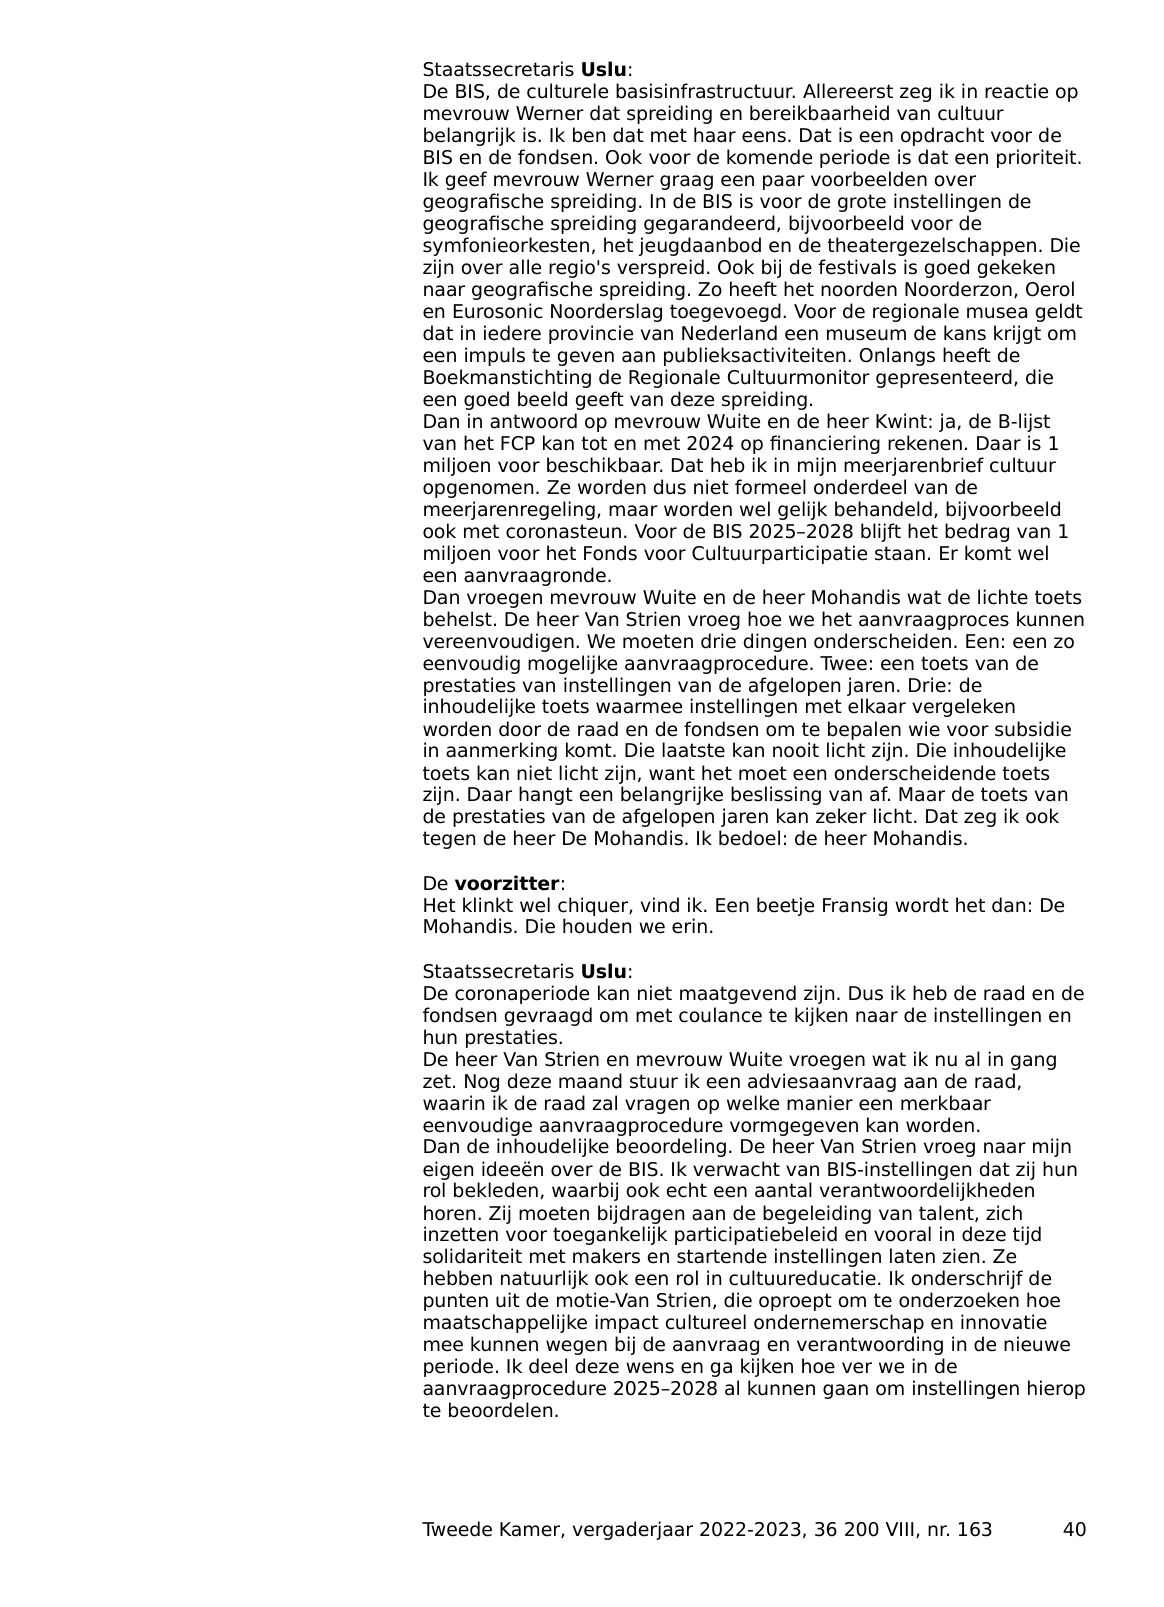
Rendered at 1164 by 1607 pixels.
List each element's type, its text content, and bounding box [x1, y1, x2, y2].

text De BIS, de culturele basisinfrastructuur. Allereerst zeg ik in reactie op mevrouw Werner dat spreiding en bereikbaarheid van cultuur belangrijk is. Ik ben dat met haar eens. Dat is een opdracht voor de BIS en de fondsen. Ook voor de komende periode is dat een prioriteit. Ik geef mevrouw Werner graag een paar voorbeelden over geografische spreiding. In de BIS is voor de grote instellingen de geografische spreiding gegarandeerd, bijvoorbeeld voor de symfonieorkesten, het jeugdaanbod en de theatergezelschappen. Die zijn over alle regio's verspreid. Ook bij de festivals is goed gekeken naar geografische spreiding. Zo heeft het noorden Noorderzon, Oerol en Eurosonic Noorderslag toegevoegd. Voor de regionale musea geldt dat in iedere provincie van Nederland een museum de kans krijgt om een impuls te geven aan publieksactiviteiten. Onlangs heeft de Boekmanstichting de Regionale Cultuurmonitor gepresenteerd, die een goed beeld geeft van deze spreiding. [422, 81, 1087, 411]
text De voorzitter: [422, 872, 1087, 894]
text Dan vroegen mevrouw Wuite en de heer Mohandis wat de lichte toets behelst. De heer Van Strien vroeg hoe we het aanvraagproces kunnen vereenvoudigen. We moeten drie dingen onderscheiden. Een: een zo eenvoudig mogelijke aanvraagprocedure. Twee: een toets van de prestaties van instellingen van de afgelopen jaren. Drie: de inhoudelijke toets waarmee instellingen met elkaar vergeleken worden door de raad en de fondsen om te bepalen wie voor subsidie in aanmerking komt. Die laatste kan nooit licht zijn. Die inhoudelijke toets kan niet licht zijn, want het moet een onderscheidende toets zijn. Daar hangt een belangrijke beslissing van af. Maar de toets van de prestaties van de afgelopen jaren kan zeker licht. Dat zeg ik ook tegen de heer De Mohandis. Ik bedoel: de heer Mohandis. [422, 587, 1087, 850]
text Dan in antwoord op mevrouw Wuite en de heer Kwint: ja, de B-lijst van het FCP kan tot en met 2024 op financiering rekenen. Daar is 1 miljoen voor beschikbaar. Dat heb ik in mijn meerjarenbrief cultuur opgenomen. Ze worden dus niet formeel onderdeel van de meerjarenregeling, maar worden wel gelijk behandeld, bijvoorbeeld ook met coronasteun. Voor de BIS 2025–2028 blijft het bedrag van 1 miljoen voor het Fonds voor Cultuurparticipatie staan. Er komt wel een aanvraagronde. [422, 411, 1087, 587]
text De heer Van Strien en mevrouw Wuite vroegen wat ik nu al in gang zet. Nog deze maand stuur ik een adviesaanvraag aan de raad, waarin ik de raad zal vragen op welke manier een merkbaar eenvoudige aanvraagprocedure vormgegeven kan worden. [422, 1048, 1087, 1136]
text Het klinkt wel chiquer, vind ik. Een beetje Fransig wordt het dan: De Mohandis. Die houden we erin. [422, 894, 1087, 938]
text De coronaperiode kan niet maatgevend zijn. Dus ik heb de raad en de fondsen gevraagd om met coulance te kijken naar de instellingen en hun prestaties. [422, 983, 1087, 1048]
text Staatssecretaris Uslu: [422, 961, 1087, 983]
text Dan de inhoudelijke beoordeling. De heer Van Strien vroeg naar mijn eigen ideeën over de BIS. Ik verwacht van BIS-instellingen dat zij hun rol bekleden, waarbij ook echt een aantal verantwoordelijkheden horen. Zij moeten bijdragen aan de begeleiding van talent, zich inzetten voor toegankelijk participatiebeleid en vooral in deze tijd solidariteit met makers en startende instellingen laten zien. Ze hebben natuurlijk ook een rol in cultuureducatie. Ik onderschrijf de punten uit de motie-Van Strien, die oproept om te onderzoeken hoe maatschappelijke impact cultureel ondernemerschap en innovatie mee kunnen wegen bij de aanvraag en verantwoording in de nieuwe periode. Ik deel deze wens en ga kijken hoe ver we in de aanvraagprocedure 2025–2028 al kunnen gaan om instellingen hierop te beoordelen. [422, 1136, 1087, 1422]
text Staatssecretaris Uslu: [422, 59, 1087, 81]
